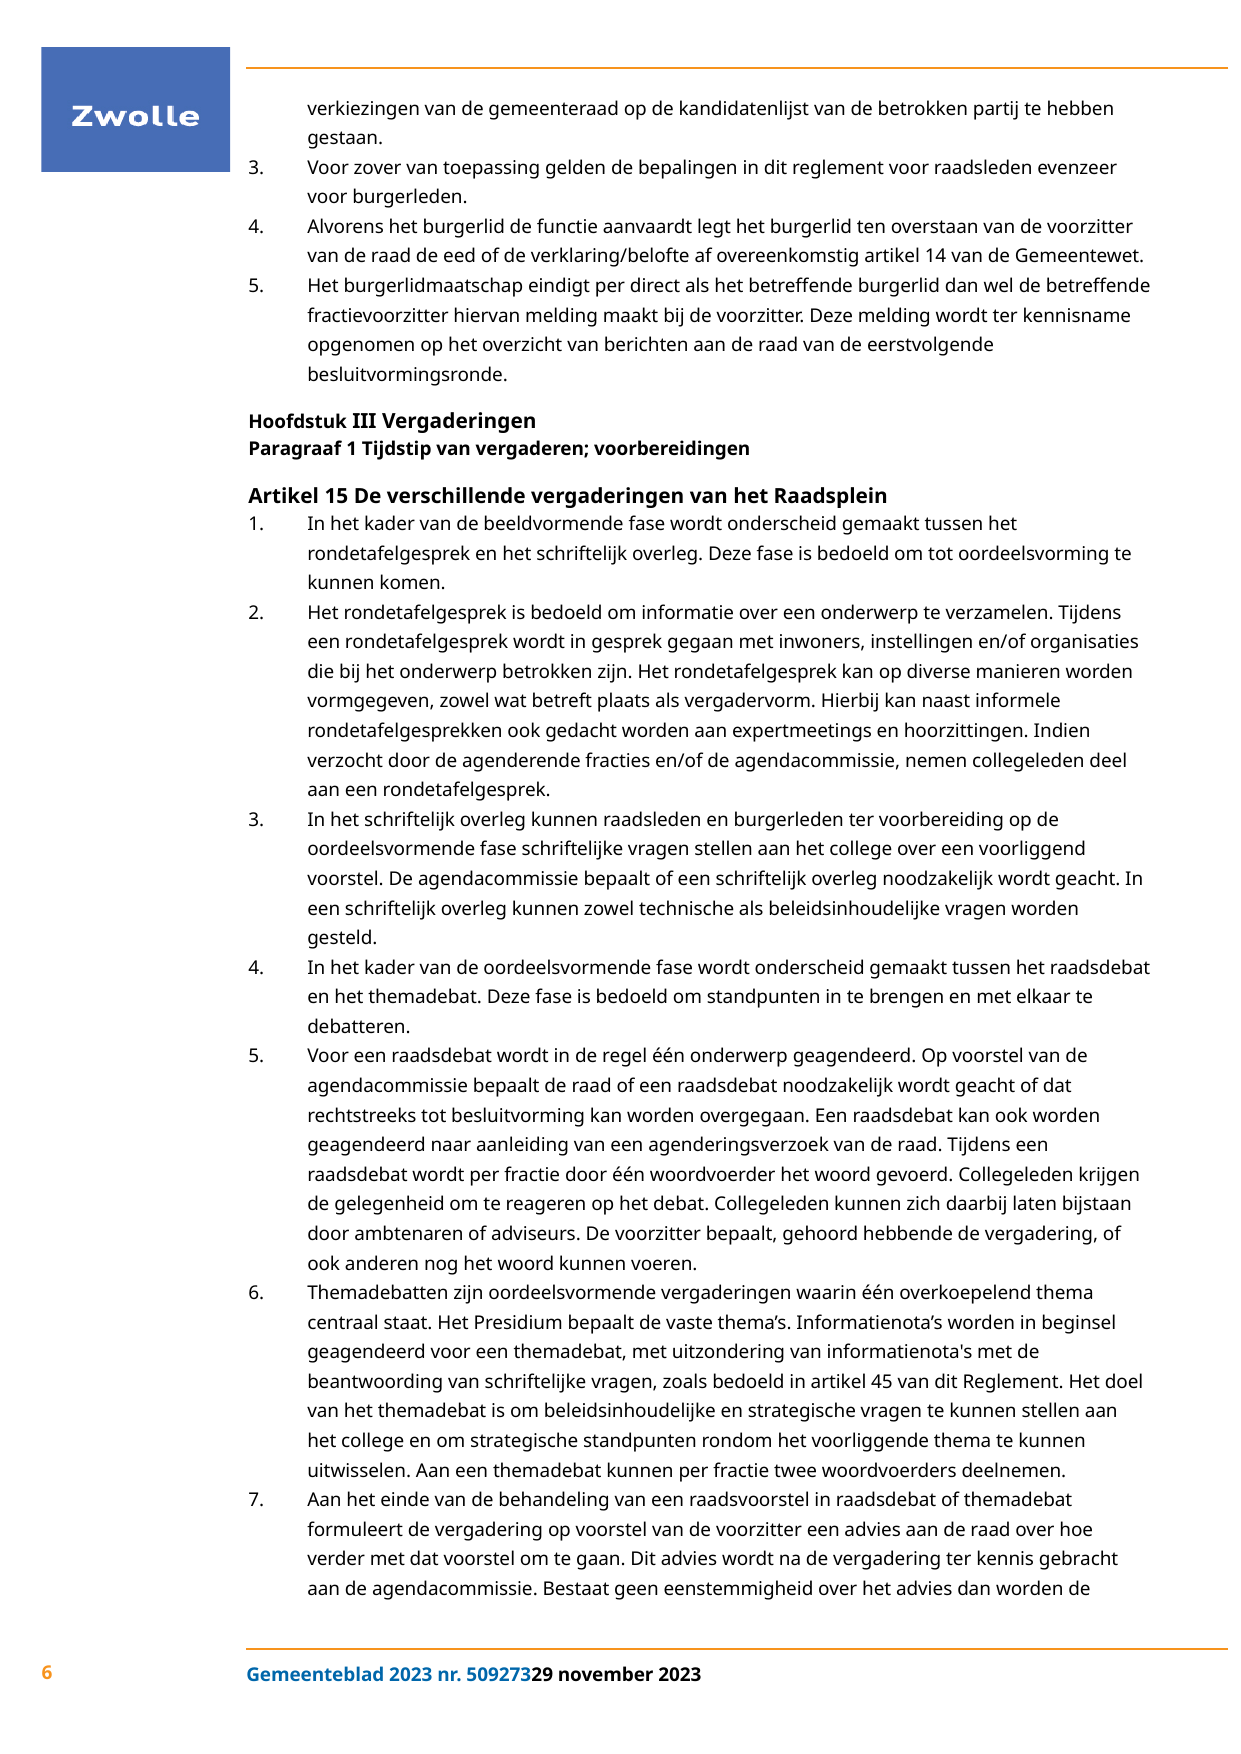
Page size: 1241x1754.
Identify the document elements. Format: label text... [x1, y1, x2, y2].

text Hoofdstuk III Vergaderingen [248, 407, 1152, 435]
list In het schriftelijk overleg kunnen raadsleden en burgerleden ter voorbereiding op de oordeelsvormende fase schriftelijke vragen stellen aan het college over een voorliggend voorstel. De agendacommissie bepaalt of een schriftelijk overleg noodzakelijk wordt geacht. In een schriftelijk overleg kunnen zowel technische als beleidsinhoudelijke vragen worden gesteld. [248, 806, 1152, 950]
list Voor een raadsdebat wordt in de regel één onderwerp geagendeerd. Op voorstel van de agendacommissie bepaalt de raad of een raadsdebat noodzakelijk wordt geacht of dat rechtstreeks tot besluitvorming kan worden overgegaan. Een raadsdebat kan ook worden geagendeerd naar aanleiding van een agenderingsverzoek van de raad. Tijdens een raadsdebat wordt per fractie door één woordvoerder het woord gevoerd. Collegeleden krijgen de gelegenheid om te reageren op het debat. Collegeleden kunnen zich daarbij laten bijstaan door ambtenaren of adviseurs. De voorzitter bepaalt, gehoord hebbende de vergadering, of ook anderen nog het woord kunnen voeren. [248, 1043, 1152, 1275]
text Artikel 15 De verschillende vergaderingen van het Raadsplein [248, 482, 1152, 510]
list In het kader van de beeldvormende fase wordt onderscheid gemaakt tussen het rondetafelgesprek en het schriftelijk overleg. Deze fase is bedoeld om tot oordeelsvorming te kunnen komen. [248, 510, 1152, 595]
list In het kader van de oordeelsvormende fase wordt onderscheid gemaakt tussen het raadsdebat en het themadebat. Deze fase is bedoeld om standpunten in te brengen en met elkaar te debatteren. [248, 954, 1152, 1039]
list verkiezingen van de gemeenteraad op de kandidatenlijst van de betrokken partij te hebben gestaan. [248, 95, 1152, 150]
picture [41, 47, 231, 172]
list Het rondetafelgesprek is bedoeld om informatie over een onderwerp te verzamelen. Tijdens een rondetafelgesprek wordt in gesprek gegaan met inwoners, instellingen en/of organisaties die bij het onderwerp betrokken zijn. Het rondetafelgesprek kan op diverse manieren worden vormgegeven, zowel wat betreft plaats als vergadervorm. Hierbij kan naast informele rondetafelgesprekken ook gedacht worden aan expertmeetings en hoorzittingen. Indien verzocht door de agenderende fracties en/of de agendacommissie, nemen collegeleden deel aan een rondetafelgesprek. [248, 599, 1152, 802]
list Aan het einde van de behandeling van een raadsvoorstel in raadsdebat of themadebat formuleert de vergadering op voorstel van de voorzitter een advies aan de raad over hoe verder met dat voorstel om te gaan. Dit advies wordt na de vergadering ter kennis gebracht aan de agendacommissie. Bestaat geen eenstemmigheid over het advies dan worden de [248, 1486, 1152, 1601]
list Voor zover van toepassing gelden de bepalingen in dit reglement voor raadsleden evenzeer voor burgerleden. [248, 154, 1152, 209]
text Paragraaf 1 Tijdstip van vergaderen; voorbereidingen [248, 435, 1152, 461]
list Het burgerlidmaatschap eindigt per direct als het betreffende burgerlid dan wel de betreffende fractievoorzitter hiervan melding maakt bij de voorzitter. Deze melding wordt ter kennisname opgenomen op het overzicht van berichten aan de raad van de eerstvolgende besluitvormingsronde. [248, 272, 1152, 387]
list Themadebatten zijn oordeelsvormende vergaderingen waarin één overkoepelend thema centraal staat. Het Presidium bepaalt de vaste thema’s. Informatienota’s worden in beginsel geagendeerd voor een themadebat, met uitzondering van informatienota's met de beantwoording van schriftelijke vragen, zoals bedoeld in artikel 45 van dit Reglement. Het doel van het themadebat is om beleidsinhoudelijke en strategische vragen te kunnen stellen aan het college en om strategische standpunten rondom het voorliggende thema te kunnen uitwisselen. Aan een themadebat kunnen per fractie twee woordvoerders deelnemen. [248, 1279, 1152, 1482]
list Alvorens het burgerlid de functie aanvaardt legt het burgerlid ten overstaan van de voorzitter van de raad de eed of de verklaring/belofte af overeenkomstig artikel 14 van de Gemeentewet. [248, 213, 1152, 268]
